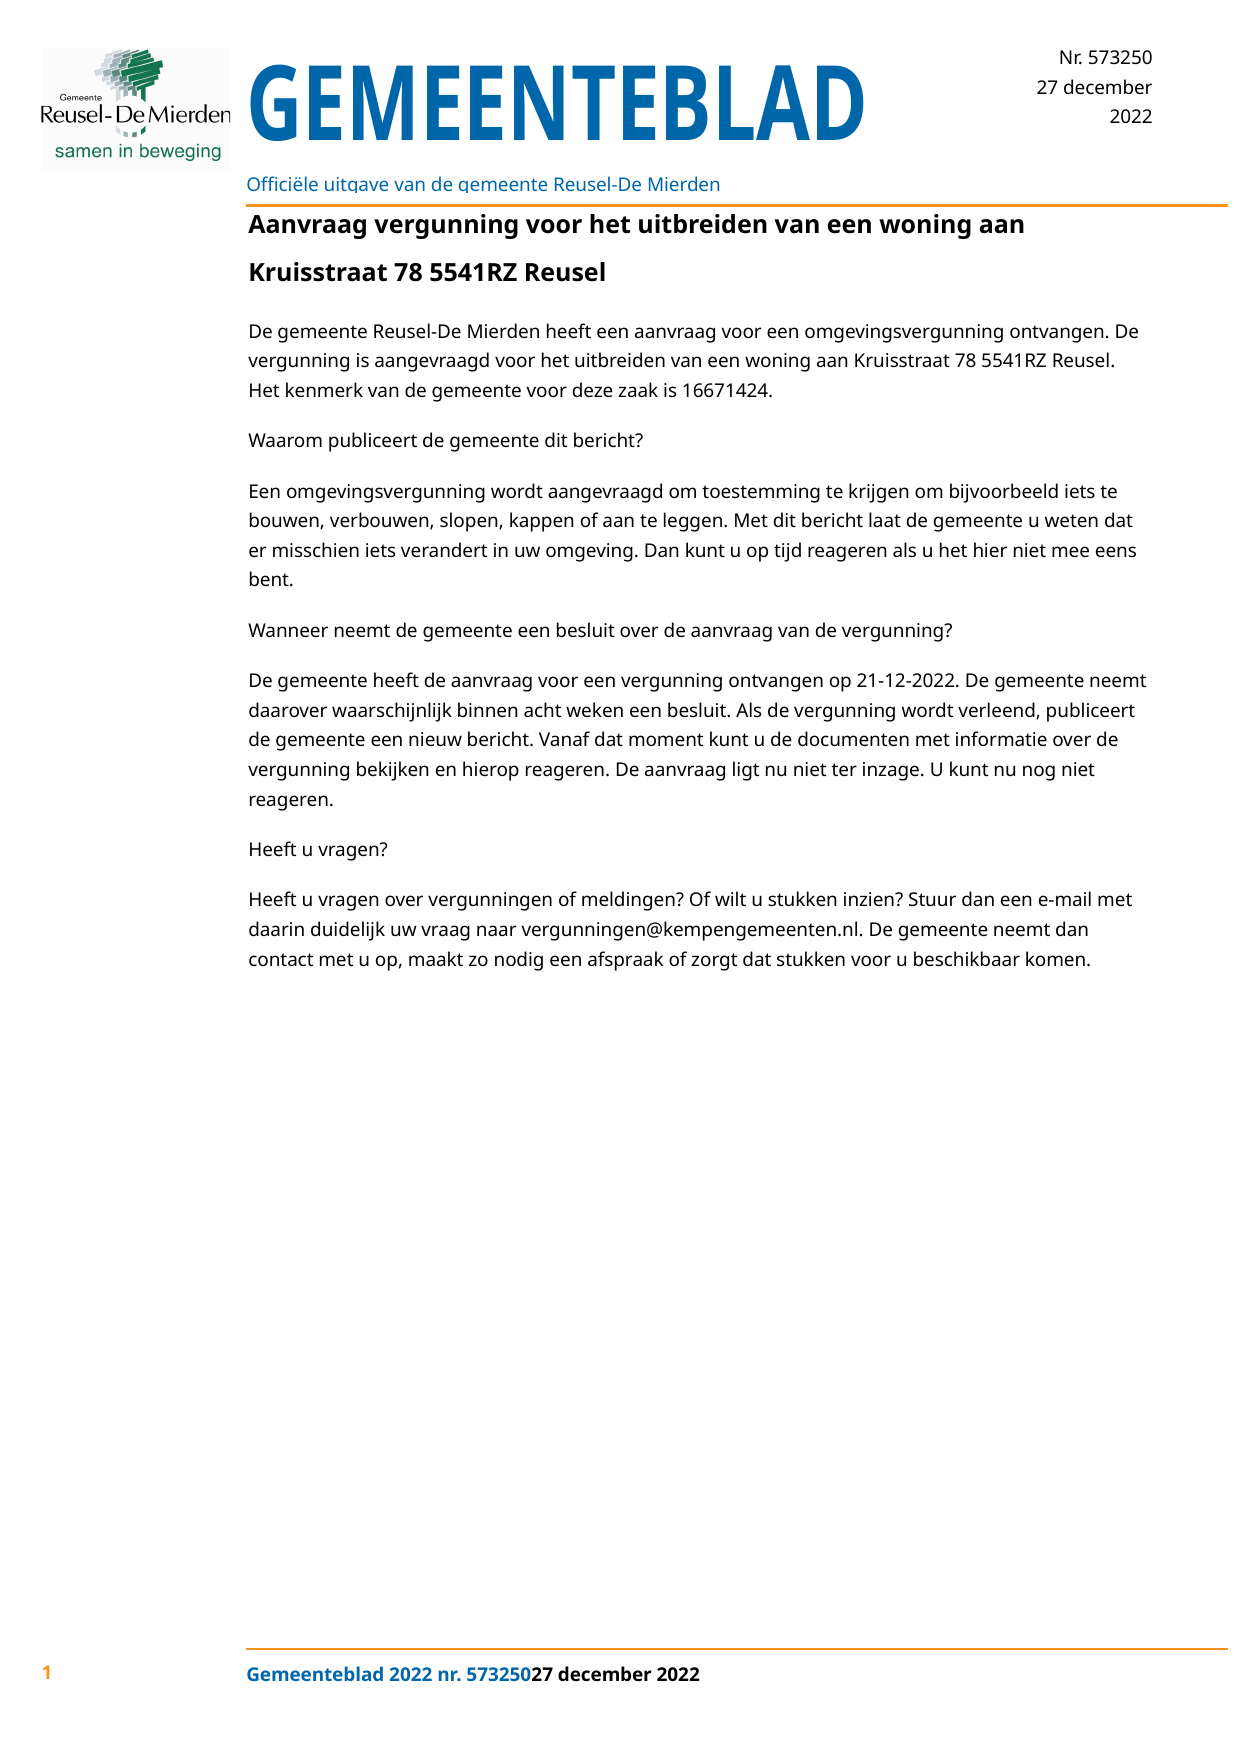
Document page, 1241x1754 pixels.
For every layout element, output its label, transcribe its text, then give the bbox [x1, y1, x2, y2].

text De gemeente Reusel-De Mierden heeft een aanvraag voor een omgevingsvergunning ontvangen. De vergunning is aangevraagd voor het uitbreiden van een woning aan Kruisstraat 78 5541RZ Reusel. Het kenmerk van de gemeente voor deze zaak is 16671424. [248, 318, 1152, 403]
picture [41, 47, 231, 172]
text De gemeente heeft de aanvraag voor een vergunning ontvangen op 21-12-2022. De gemeente neemt daarover waarschijnlijk binnen acht weken een besluit. Als de vergunning wordt verleend, publiceert de gemeente een nieuw bericht. Vanaf dat moment kunt u de documenten met informatie over de vergunning bekijken en hierop reageren. De aanvraag ligt nu niet ter inzage. U kunt nu nog niet reageren. [248, 667, 1152, 812]
text Een omgevingsvergunning wordt aangevraagd om toestemming te krijgen om bijvoorbeeld iets te bouwen, verbouwen, slopen, kappen of aan te leggen. Met dit bericht laat de gemeente u weten dat er misschien iets verandert in uw omgeving. Dan kunt u op tijd reageren als u het hier niet mee eens bent. [248, 478, 1152, 592]
text Waarom publiceert de gemeente dit bericht? [248, 427, 1152, 453]
text Wanneer neemt de gemeente een besluit over de aanvraag van de vergunning? [248, 617, 1152, 643]
text Heeft u vragen over vergunningen of meldingen? Of wilt u stukken inzien? Stuur dan een e-mail met daarin duidelijk uw vraag naar vergunningen@kempengemeenten.nl. De gemeente neemt dan contact met u op, maakt zo nodig een afspraak of zorgt dat stukken voor u beschikbaar komen. [248, 887, 1152, 972]
text Aanvraag vergunning voor het uitbreiden van een woning aan Kruisstraat 78 5541RZ Reusel [248, 207, 1152, 288]
text Heeft u vragen? [248, 836, 1152, 862]
